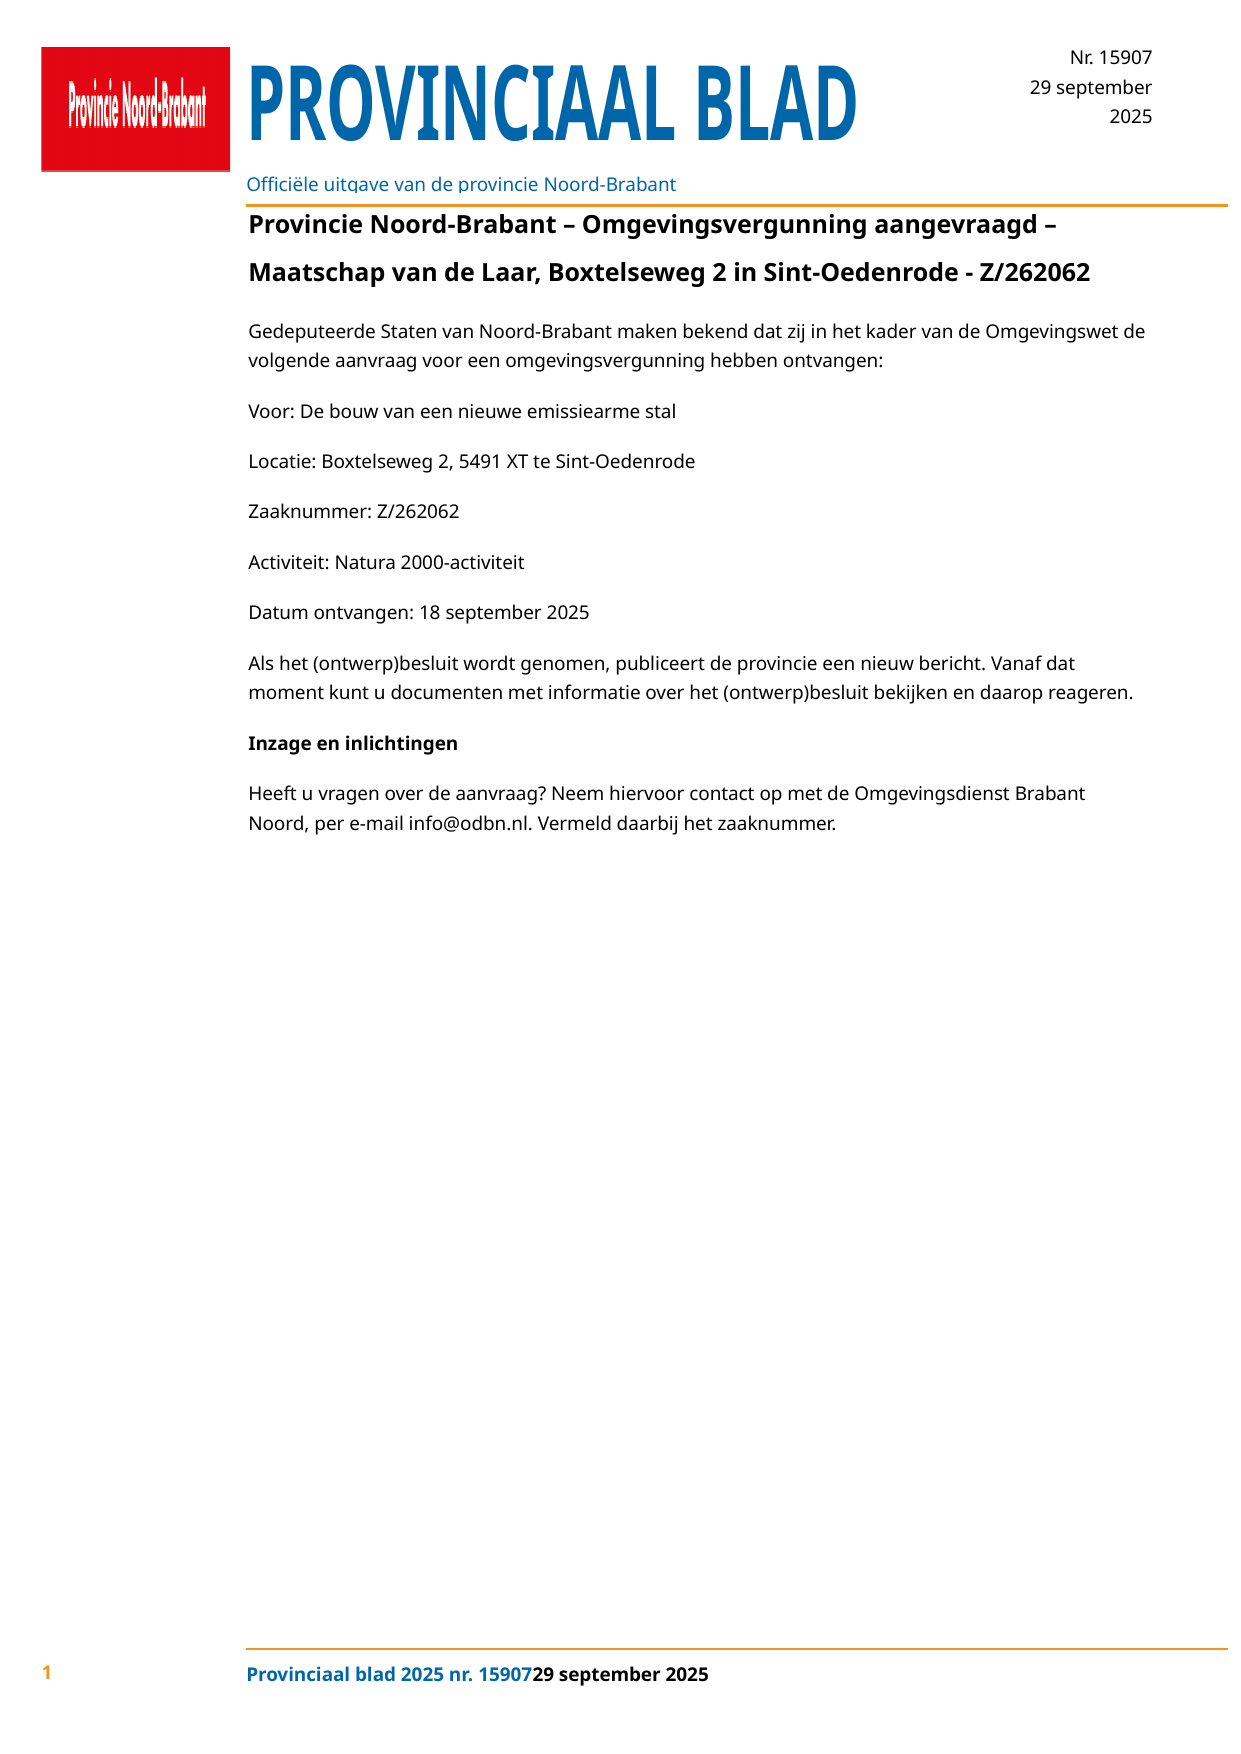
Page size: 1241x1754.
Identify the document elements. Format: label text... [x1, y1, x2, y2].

text Provincie Noord-Brabant – Omgevingsvergunning aangevraagd – Maatschap van de Laar, Boxtelseweg 2 in Sint-Oedenrode - Z/262062 [248, 207, 1152, 288]
text Activiteit: Natura 2000-activiteit [248, 549, 1152, 575]
text Heeft u vragen over de aanvraag? Neem hiervoor contact op met de Omgevingsdienst Brabant Noord, per e-mail info@odbn.nl. Vermeld daarbij het zaaknummer. [248, 780, 1152, 836]
text Voor: De bouw van een nieuwe emissiearme stal [248, 398, 1152, 424]
text Inzage en inlichtingen [248, 730, 1152, 756]
text Locatie: Boxtelseweg 2, 5491 XT te Sint-Oedenrode [248, 448, 1152, 474]
text Als het (ontwerp)besluit wordt genomen, publiceert de provincie een nieuw bericht. Vanaf dat moment kunt u documenten met informatie over het (ontwerp)besluit bekijken en daarop reageren. [248, 650, 1152, 705]
text Gedeputeerde Staten van Noord-Brabant maken bekend dat zij in het kader van de Omgevingswet de volgende aanvraag voor een omgevingsvergunning hebben ontvangen: [248, 318, 1152, 373]
picture [41, 47, 231, 172]
text Datum ontvangen: 18 september 2025 [248, 599, 1152, 625]
text Zaaknummer: Z/262062 [248, 499, 1152, 524]
